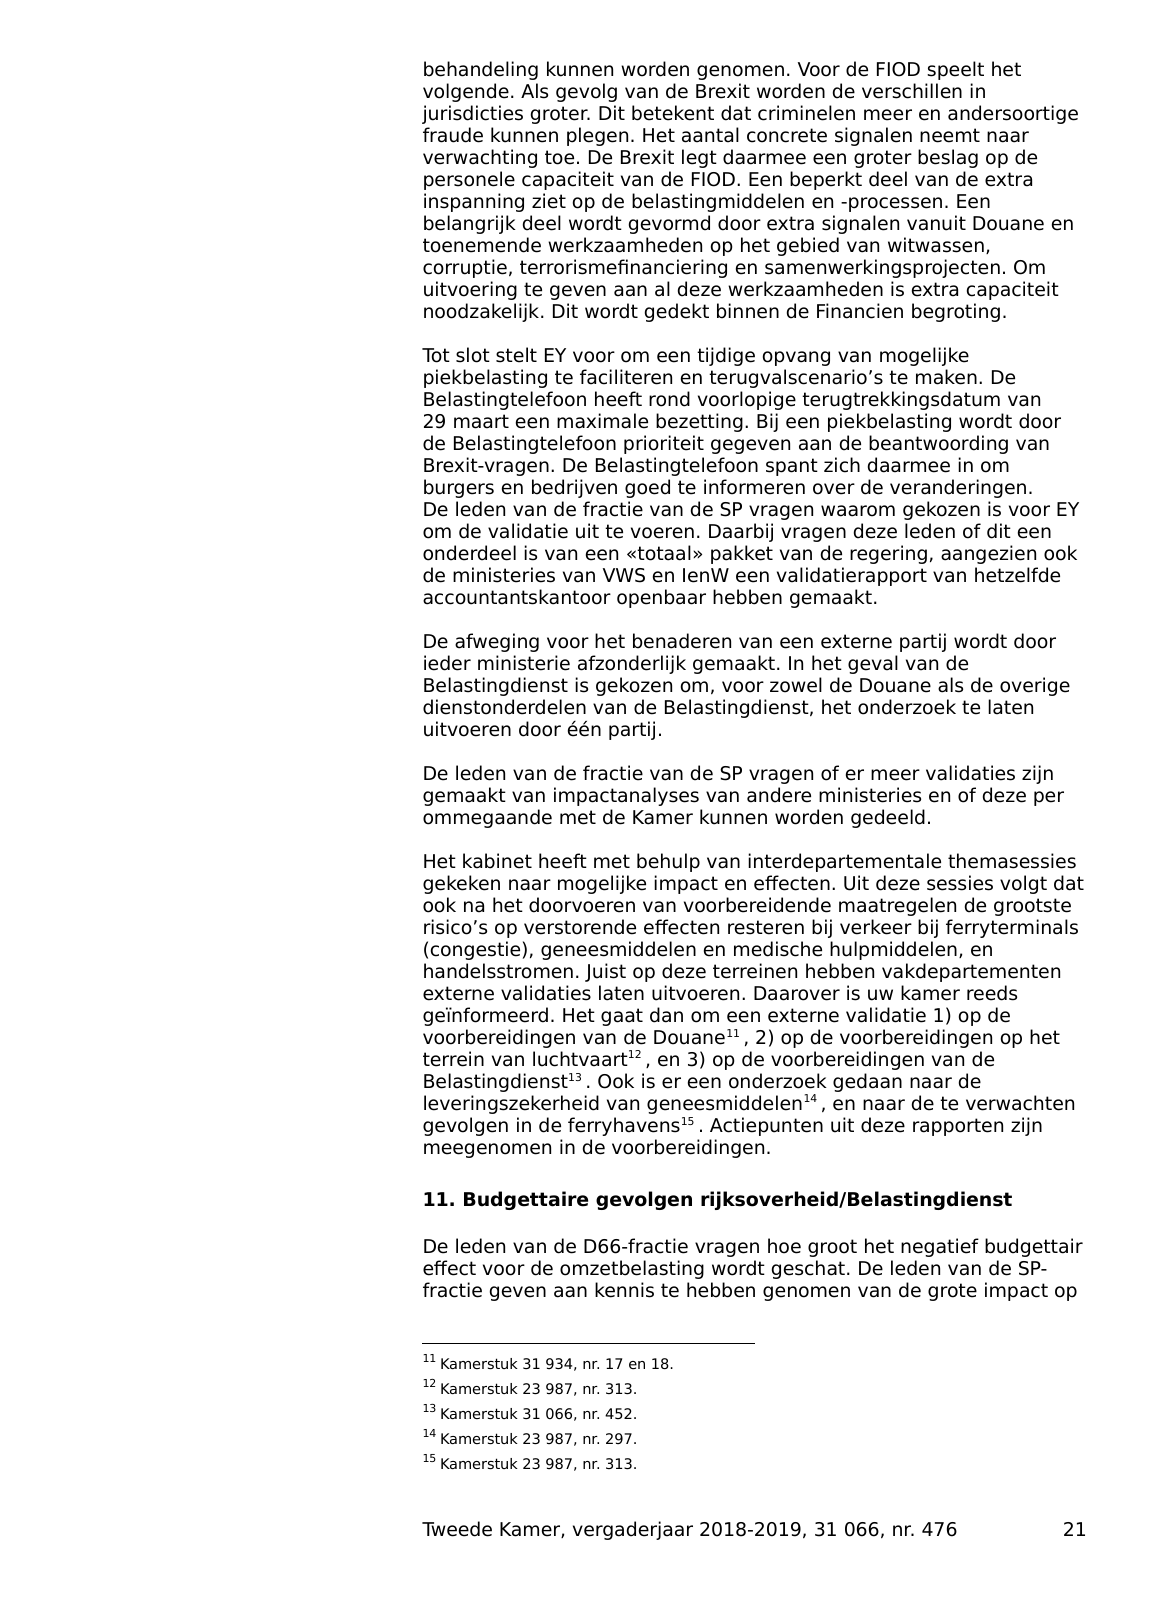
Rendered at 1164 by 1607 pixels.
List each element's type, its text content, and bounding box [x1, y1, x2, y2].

subtitle 11. Budgettaire gevolgen rijksoverheid/Belastingdienst [422, 1189, 1087, 1211]
text Kamerstuk 31 934, nr. 17 en 18. [422, 1352, 1087, 1374]
text Tot slot stelt EY voor om een tijdige opvang van mogelijke piekbelasting te faciliteren en terugvalscenario’s te maken. De Belastingtelefoon heeft rond voorlopige terugtrekkingsdatum van 29 maart een maximale bezetting. Bij een piekbelasting wordt door de Belastingtelefoon prioriteit gegeven aan de beantwoording van Brexit-vragen. De Belastingtelefoon spant zich daarmee in om burgers en bedrijven goed te informeren over de veranderingen. [422, 345, 1087, 499]
text Het kabinet heeft met behulp van interdepartementale themasessies gekeken naar mogelijke impact en effecten. Uit deze sessies volgt dat ook na het doorvoeren van voorbereidende maatregelen de grootste risico’s op verstorende effecten resteren bij verkeer bij ferryterminals (congestie), geneesmiddelen en medische hulpmiddelen, en handelsstromen. Juist op deze terreinen hebben vakdepartementen externe validaties laten uitvoeren. Daarover is uw kamer reeds geïnformeerd. Het gaat dan om een externe validatie 1) op de voorbereidingen van de Douane, 2) op de voorbereidingen op het terrein van luchtvaart, en 3) op de voorbereidingen van de Belastingdienst. Ook is er een onderzoek gedaan naar de leveringszekerheid van geneesmiddelen, en naar de te verwachten gevolgen in de ferryhavens. Actiepunten uit deze rapporten zijn meegenomen in de voorbereidingen. [422, 851, 1087, 1159]
text De leden van de fractie van de SP vragen waarom gekozen is voor EY om de validatie uit te voeren. Daarbij vragen deze leden of dit een onderdeel is van een «totaal» pakket van de regering, aangezien ook de ministeries van VWS en IenW een validatierapport van hetzelfde accountantskantoor openbaar hebben gemaakt. [422, 499, 1087, 609]
text Kamerstuk 23 987, nr. 297. [422, 1427, 1087, 1449]
text Kamerstuk 23 987, nr. 313. [422, 1377, 1087, 1399]
text De leden van de fractie van de SP vragen of er meer validaties zijn gemaakt van impactanalyses van andere ministeries en of deze per ommegaande met de Kamer kunnen worden gedeeld. [422, 763, 1087, 829]
text behandeling kunnen worden genomen. Voor de FIOD speelt het volgende. Als gevolg van de Brexit worden de verschillen in jurisdicties groter. Dit betekent dat criminelen meer en andersoortige fraude kunnen plegen. Het aantal concrete signalen neemt naar verwachting toe. De Brexit legt daarmee een groter beslag op de personele capaciteit van de FIOD. Een beperkt deel van de extra inspanning ziet op de belastingmiddelen en -processen. Een belangrijk deel wordt gevormd door extra signalen vanuit Douane en toenemende werkzaamheden op het gebied van witwassen, corruptie, terrorismefinanciering en samenwerkingsprojecten. Om uitvoering te geven aan al deze werkzaamheden is extra capaciteit noodzakelijk. Dit wordt gedekt binnen de Financien begroting. [422, 59, 1087, 323]
text De afweging voor het benaderen van een externe partij wordt door ieder ministerie afzonderlijk gemaakt. In het geval van de Belastingdienst is gekozen om, voor zowel de Douane als de overige dienstonderdelen van de Belastingdienst, het onderzoek te laten uitvoeren door één partij. [422, 631, 1087, 741]
text Kamerstuk 23 987, nr. 313. [422, 1452, 1087, 1474]
text Kamerstuk 31 066, nr. 452. [422, 1402, 1087, 1424]
text De leden van de D66-fractie vragen hoe groot het negatief budgettair effect voor de omzetbelasting wordt geschat. De leden van de SP-fractie geven aan kennis te hebben genomen van de grote impact op [422, 1236, 1087, 1302]
